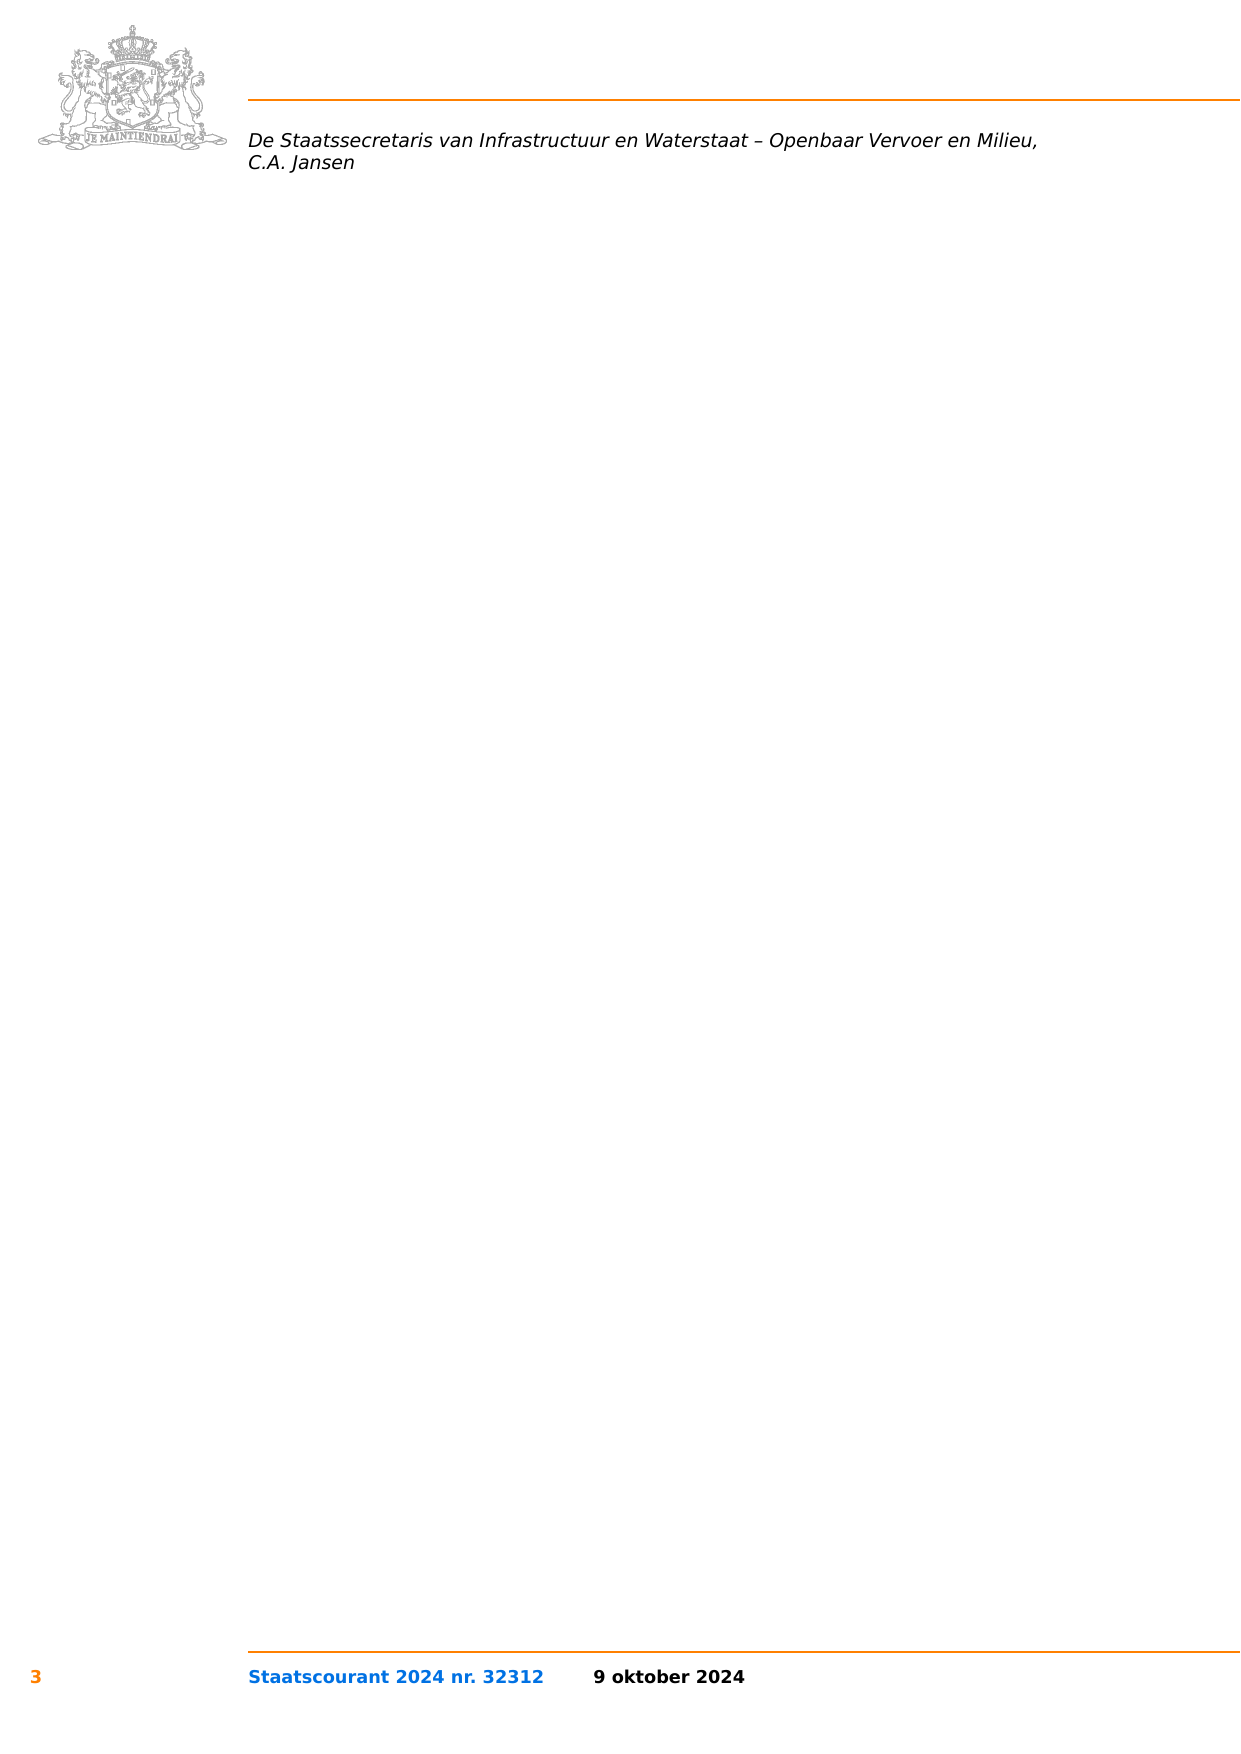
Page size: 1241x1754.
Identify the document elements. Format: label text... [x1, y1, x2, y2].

text De Staatssecretaris van Infrastructuur en Waterstaat – Openbaar Vervoer en Milieu, C.A. Jansen [248, 130, 1163, 174]
picture [38, 25, 227, 150]
